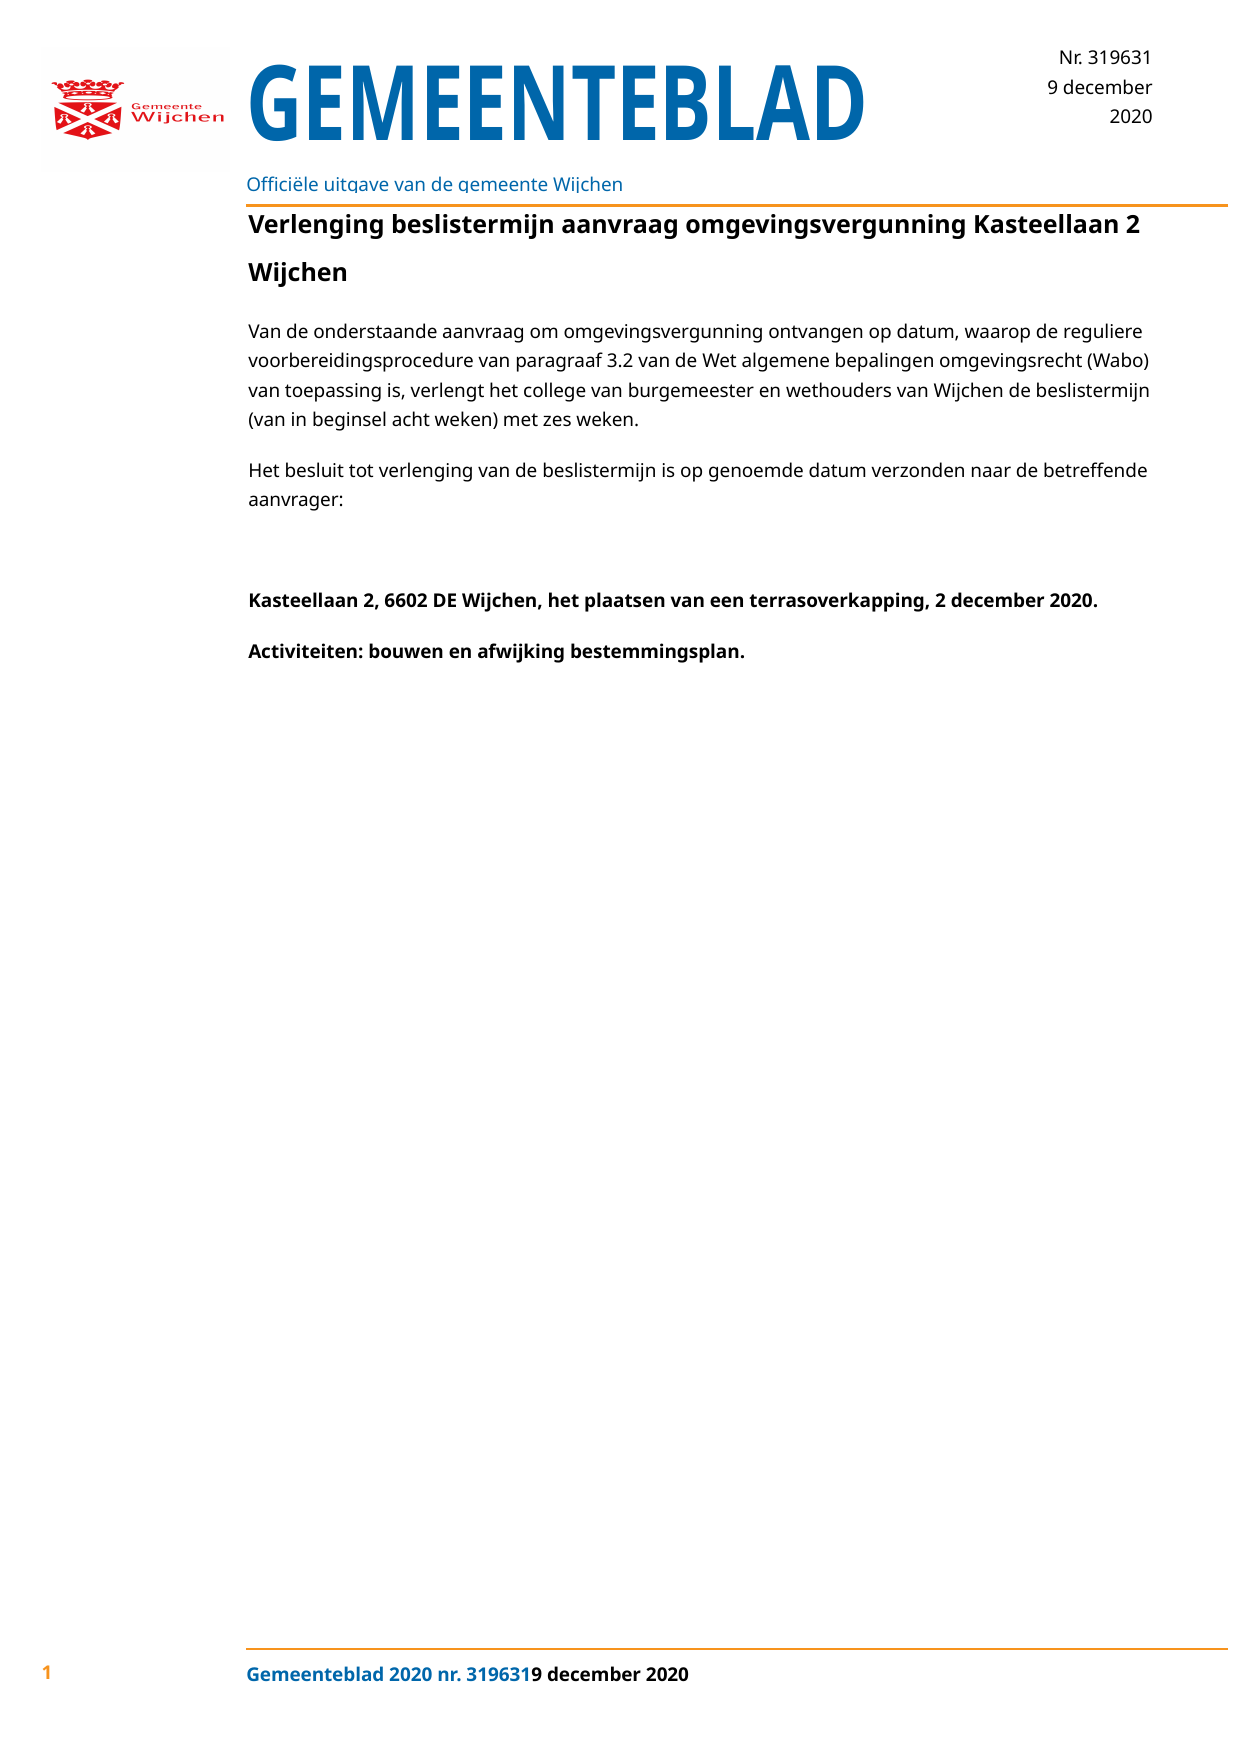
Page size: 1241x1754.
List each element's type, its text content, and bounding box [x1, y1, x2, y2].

text Van de onderstaande aanvraag om omgevingsvergunning ontvangen op datum, waarop de reguliere voorbereidingsprocedure van paragraaf 3.2 van de Wet algemene bepalingen omgevingsrecht (Wabo) van toepassing is, verlengt het college van burgemeester en wethouders van Wijchen de beslistermijn (van in beginsel acht weken) met zes weken. [248, 318, 1152, 432]
text Kasteellaan 2, 6602 DE Wijchen, het plaatsen van een terrasoverkapping, 2 december 2020. [248, 587, 1152, 613]
text Activiteiten: bouwen en afwijking bestemmingsplan. [248, 638, 1152, 664]
text Het besluit tot verlenging van de beslistermijn is op genoemde datum verzonden naar de betreffende aanvrager: [248, 457, 1152, 512]
picture [41, 47, 231, 172]
text Verlenging beslistermijn aanvraag omgevingsvergunning Kasteellaan 2 Wijchen [248, 207, 1152, 288]
